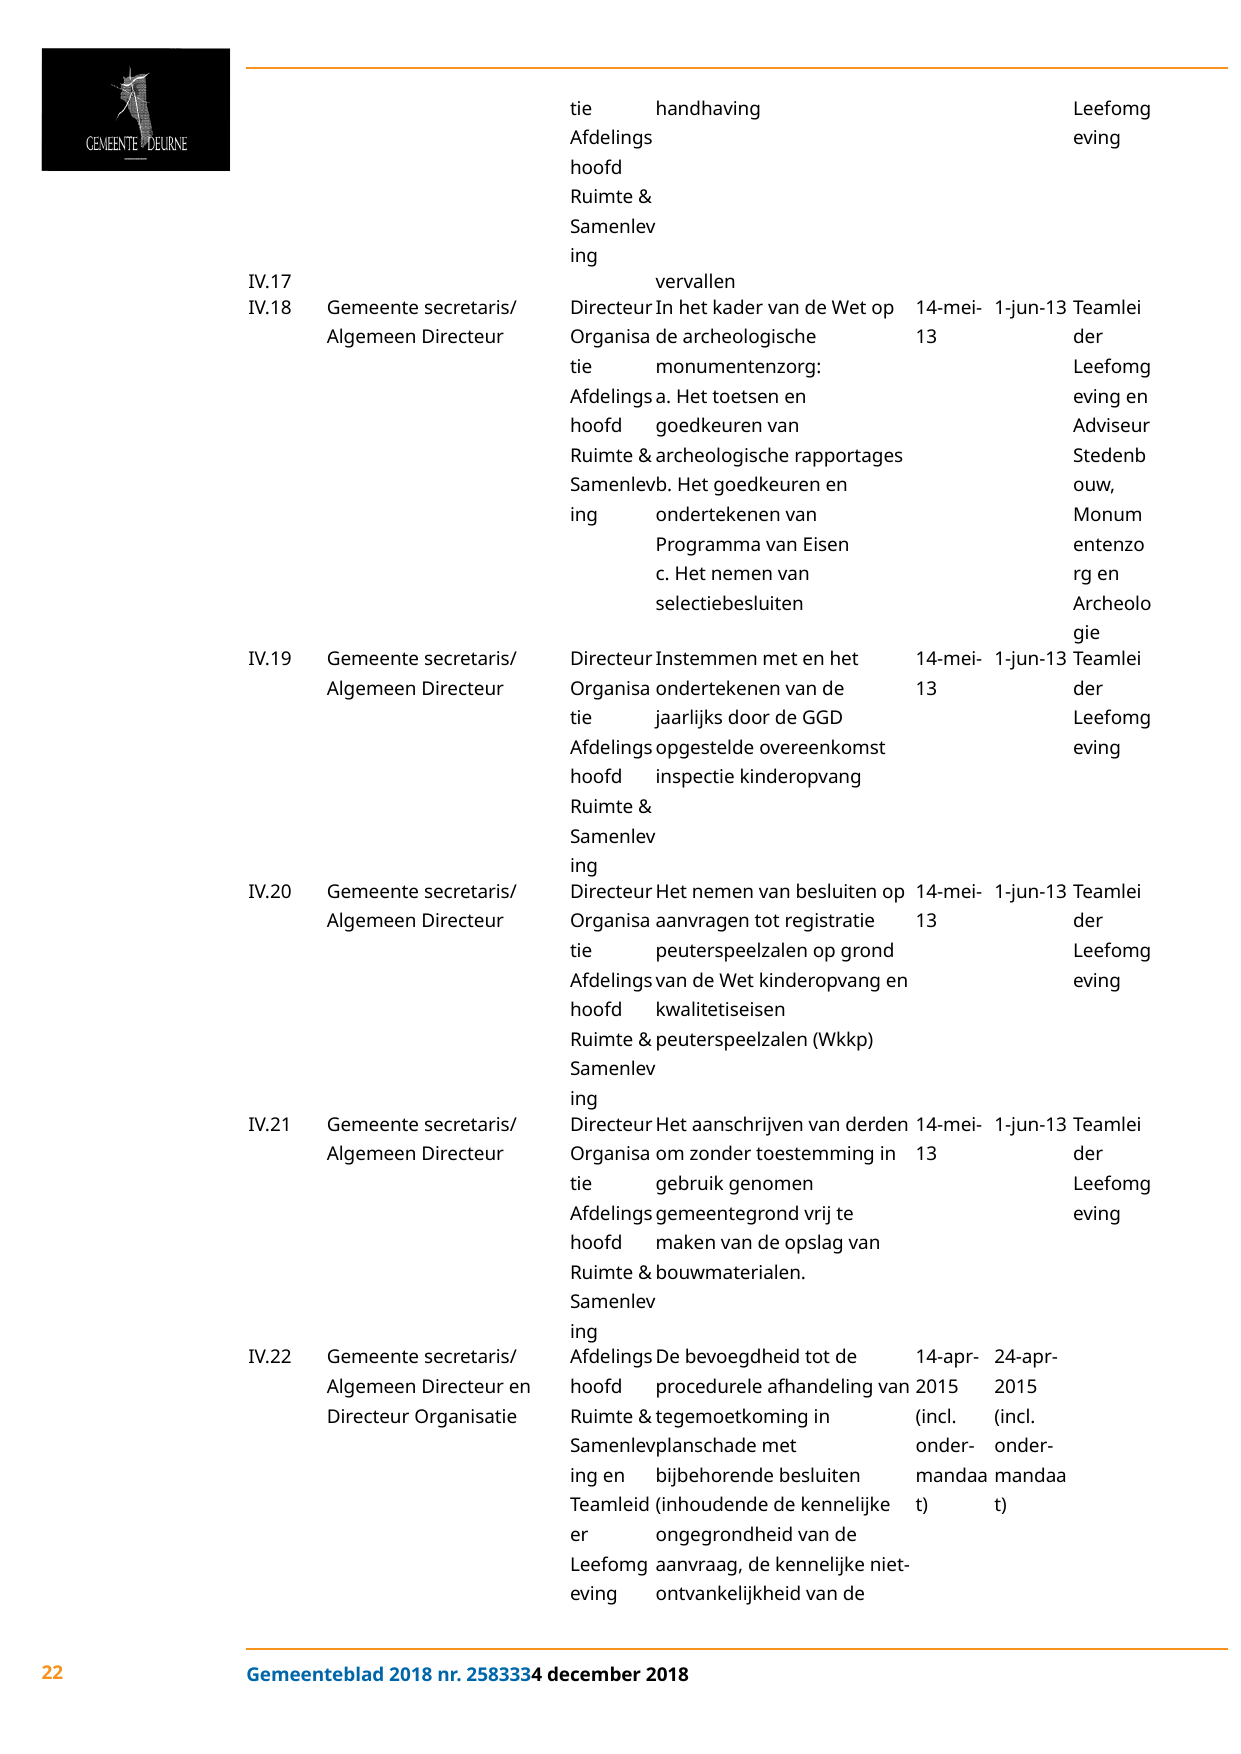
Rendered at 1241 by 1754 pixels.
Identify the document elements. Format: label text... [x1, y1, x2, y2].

table_cell IV.19 [248, 645, 327, 878]
table_cell 1-jun-13 [994, 1111, 1073, 1344]
table_cell Directeur Organisatie Afdelingshoofd Ruimte & Samenleving [570, 1111, 655, 1344]
table_cell 14-mei-13 [915, 878, 994, 1111]
table_cell 1-jun-13 [994, 878, 1073, 1111]
table_cell Afdelingshoofd Ruimte & Samenleving en Teamleider Leefomgeving [570, 1344, 655, 1606]
table_cell Gemeente secretaris/ Algemeen Directeur [327, 878, 570, 1111]
table_cell Teamleider Leefomgeving en Adviseur Stedenbouw, Monumentenzorg en Archeologie [1073, 294, 1152, 645]
table_cell [248, 95, 327, 268]
table_cell Directeur Organisatie Afdelingshoofd Ruimte & Samenleving [570, 878, 655, 1111]
table_cell [1073, 1344, 1152, 1606]
table_cell Instemmen met en het ondertekenen van de jaarlijks door de GGD opgestelde overeenkomst inspectie kinderopvang [655, 645, 915, 878]
table_cell Directeur Organisatie Afdelingshoofd Ruimte & Samenleving [570, 294, 655, 645]
table_cell [327, 95, 570, 268]
table_cell Teamleider Leefomgeving [1073, 645, 1152, 878]
table_cell 14-mei-13 [915, 1111, 994, 1344]
table_cell tie Afdelingshoofd Ruimte & Samenleving [570, 95, 655, 268]
table_cell IV.18 [248, 294, 327, 645]
table_cell [1073, 269, 1152, 294]
table_cell Directeur Organisatie Afdelingshoofd Ruimte & Samenleving [570, 645, 655, 878]
table_cell 14-mei-13 [915, 294, 994, 645]
table_cell Leefomgeving [1073, 95, 1152, 268]
table_cell IV.21 [248, 1111, 327, 1344]
table_cell Gemeente secretaris/ Algemeen Directeur [327, 1111, 570, 1344]
table_cell 14-apr-2015 (incl. onder- mandaat) [915, 1344, 994, 1606]
table_cell Teamleider Leefomgeving [1073, 878, 1152, 1111]
table_cell IV.20 [248, 878, 327, 1111]
table_cell [994, 269, 1073, 294]
table_cell handhaving [655, 95, 915, 268]
table_cell vervallen [655, 269, 915, 294]
table_cell Het aanschrijven van derden om zonder toestemming in gebruik genomen gemeentegrond vrij te maken van de opslag van bouwmaterialen. [655, 1111, 915, 1344]
table_cell Gemeente secretaris/ Algemeen Directeur [327, 294, 570, 645]
table_cell Het nemen van besluiten op aanvragen tot registratie peuterspeelzalen op grond van de Wet kinderopvang en kwalitetiseisen peuterspeelzalen (Wkkp) [655, 878, 915, 1111]
table_cell [915, 269, 994, 294]
table_cell [915, 95, 994, 268]
table_cell 1-jun-13 [994, 645, 1073, 878]
table_cell [327, 269, 570, 294]
table_cell De bevoegdheid tot de procedurele afhandeling van tegemoetkoming in planschade met bijbehorende besluiten (inhoudende de kennelijke ongegrondheid van de aanvraag, de kennelijke niet-ontvankelijkheid van de [655, 1344, 915, 1606]
table_cell Gemeente secretaris/ Algemeen Directeur en Directeur Organisatie [327, 1344, 570, 1606]
table_cell IV.17 [248, 269, 327, 294]
table_cell [570, 269, 655, 294]
table_cell [994, 95, 1073, 268]
table_cell Teamleider Leefomgeving [1073, 1111, 1152, 1344]
table_cell IV.22 [248, 1344, 327, 1606]
table_cell 24-apr-2015 (incl. onder- mandaat) [994, 1344, 1073, 1606]
table_cell Gemeente secretaris/ Algemeen Directeur [327, 645, 570, 878]
picture [41, 47, 231, 172]
table_cell 1-jun-13 [994, 294, 1073, 645]
table_cell In het kader van de Wet op de archeologische monumentenzorg: a. Het toetsen en goedkeuren van archeologische rapportages b. Het goedkeuren en ondertekenen van Programma van Eisen c. Het nemen van selectiebesluiten [655, 294, 915, 645]
table_cell 14-mei-13 [915, 645, 994, 878]
